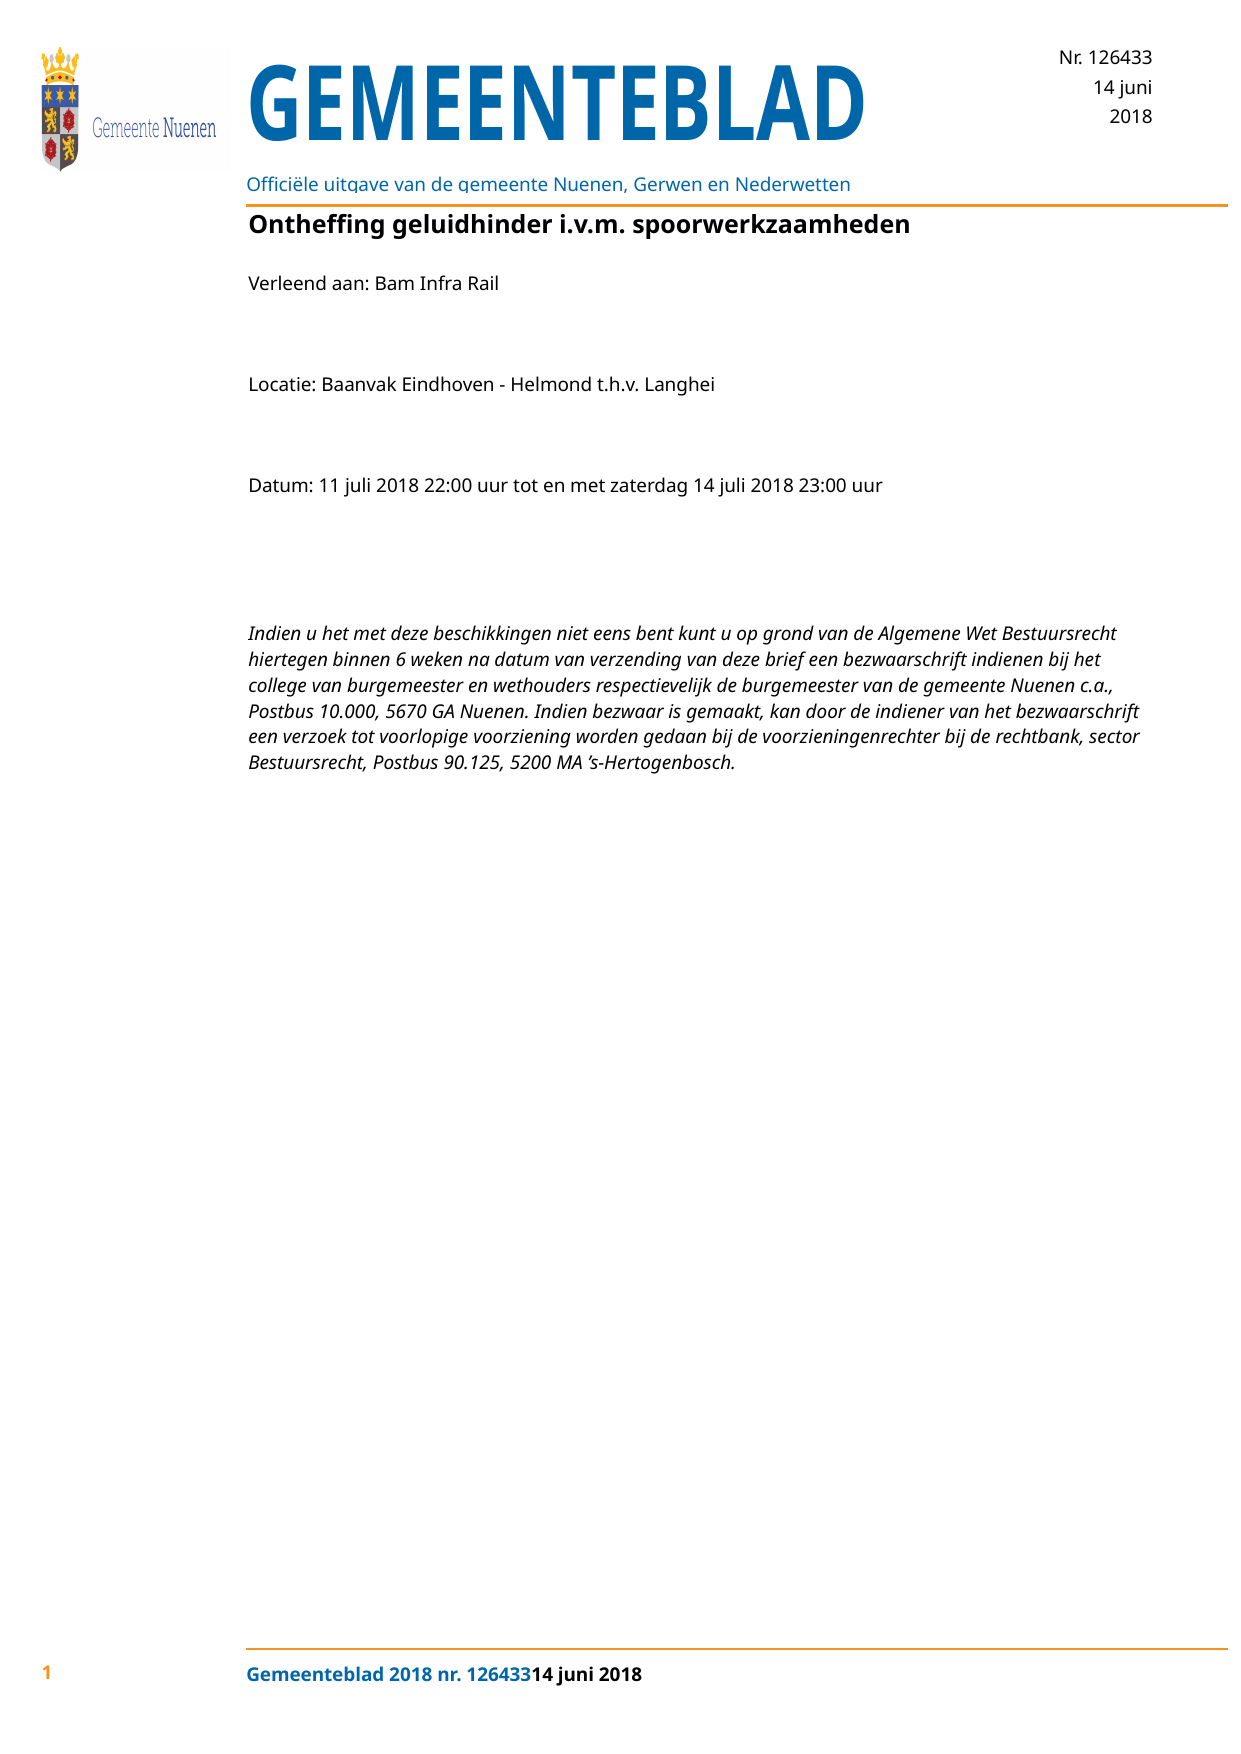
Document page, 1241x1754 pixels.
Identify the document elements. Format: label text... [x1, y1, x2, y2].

text Verleend aan: Bam Infra Rail [248, 270, 1152, 296]
picture [41, 47, 231, 172]
text Datum: 11 juli 2018 22:00 uur tot en met zaterdag 14 juli 2018 23:00 uur [248, 472, 1152, 498]
text Indien u het met deze beschikkingen niet eens bent kunt u op grond van de Algemene Wet Bestuursrecht hiertegen binnen 6 weken na datum van verzending van deze brief een bezwaarschrift indienen bij het college van burgemeester en wethouders respectievelijk de burgemeester van de gemeente Nuenen c.a., Postbus 10.000, 5670 GA Nuenen. Indien bezwaar is gemaakt, kan door de indiener van het bezwaarschrift een verzoek tot voorlopige voorziening worden gedaan bij de voorzieningenrechter bij de rechtbank, sector Bestuursrecht, Postbus 90.125, 5200 MA ’s-Hertogenbosch. [248, 621, 1152, 775]
text Ontheffing geluidhinder i.v.m. spoorwerkzaamheden [248, 207, 1152, 241]
text Locatie: Baanvak Eindhoven - Helmond t.h.v. Langhei [248, 371, 1152, 397]
